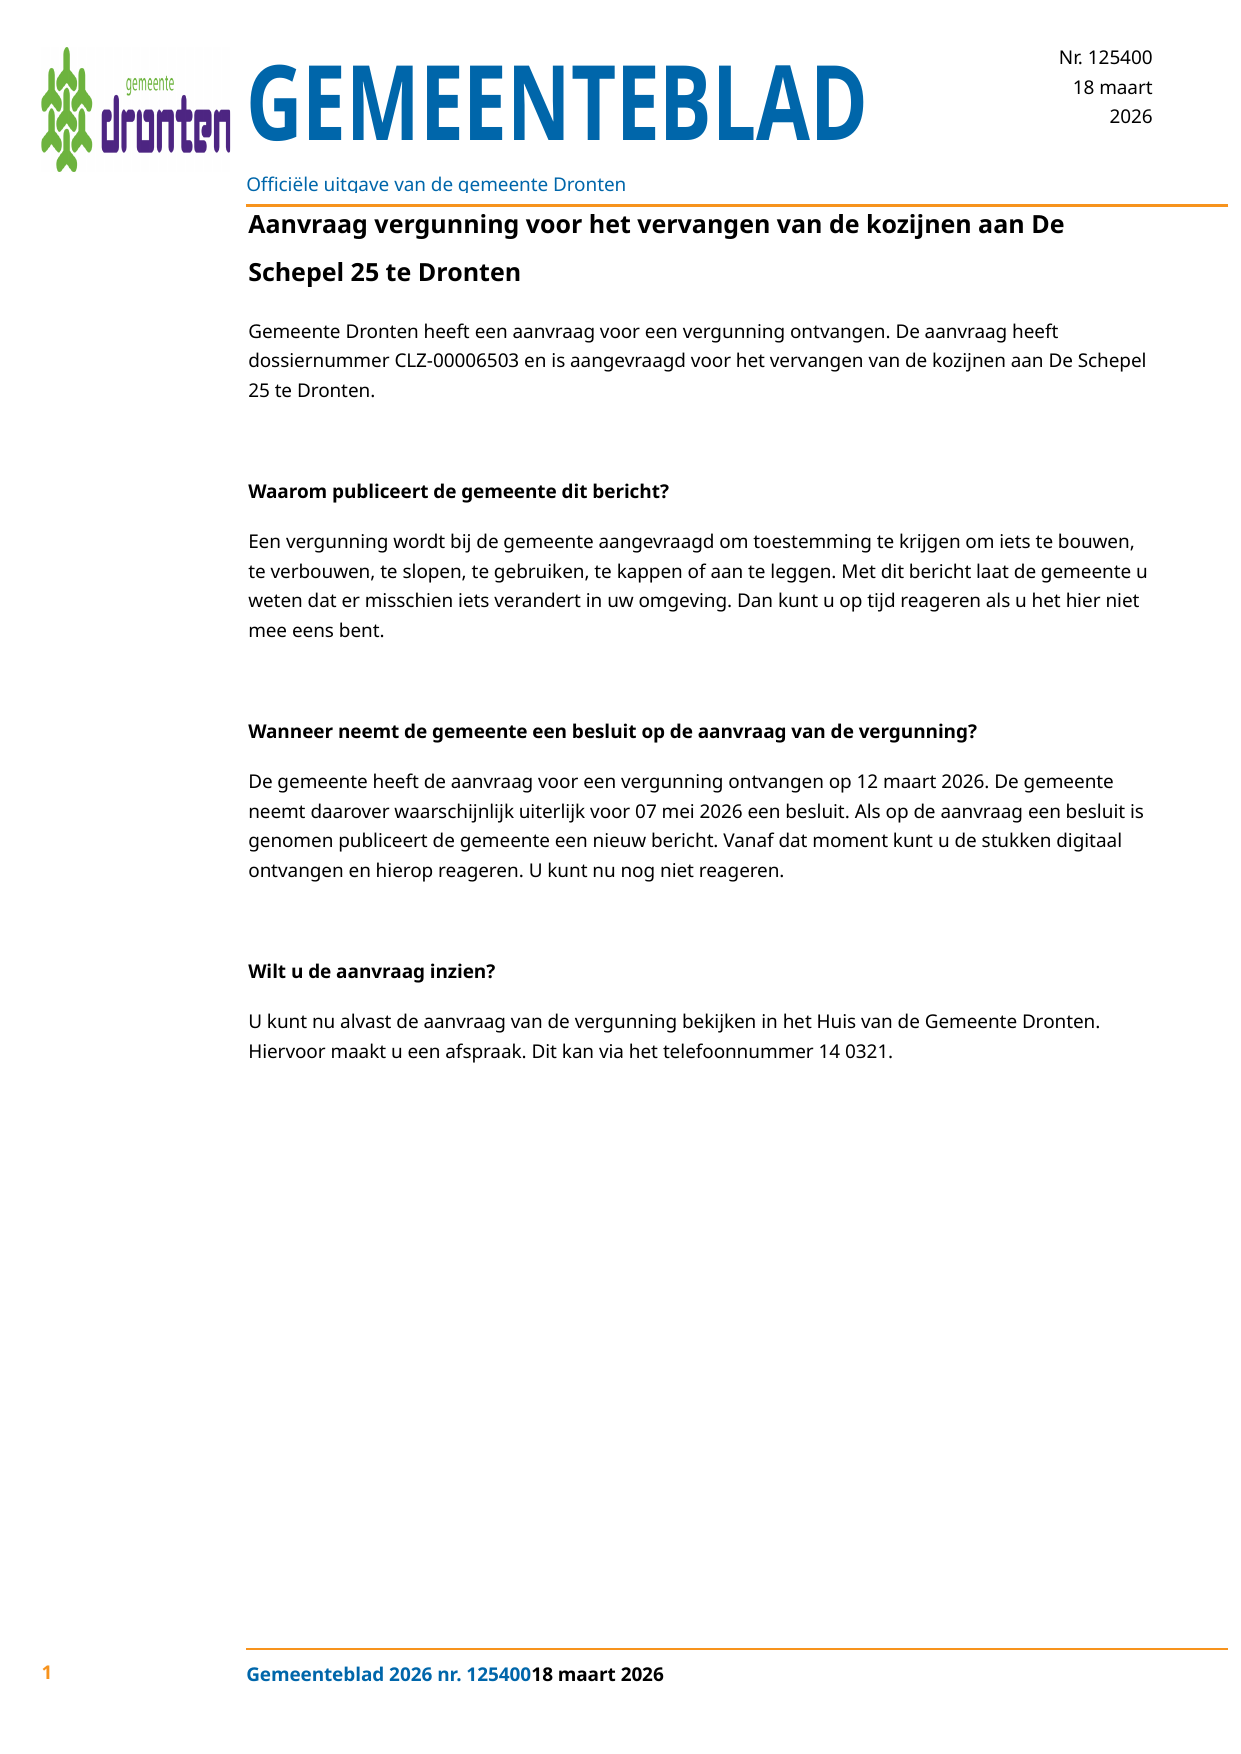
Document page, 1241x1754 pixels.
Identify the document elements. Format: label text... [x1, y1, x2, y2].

picture [41, 47, 231, 172]
text Wanneer neemt de gemeente een besluit op de aanvraag van de vergunning? [248, 718, 1152, 744]
text Waarom publiceert de gemeente dit bericht? [248, 478, 1152, 504]
text Wilt u de aanvraag inzien? [248, 958, 1152, 984]
text Gemeente Dronten heeft een aanvraag voor een vergunning ontvangen. De aanvraag heeft dossiernummer CLZ-00006503 en is aangevraagd voor het vervangen van de kozijnen aan De Schepel 25 te Dronten. [248, 318, 1152, 403]
text De gemeente heeft de aanvraag voor een vergunning ontvangen op 12 maart 2026. De gemeente neemt daarover waarschijnlijk uiterlijk voor 07 mei 2026 een besluit. Als op de aanvraag een besluit is genomen publiceert de gemeente een nieuw bericht. Vanaf dat moment kunt u de stukken digitaal ontvangen en hierop reageren. U kunt nu nog niet reageren. [248, 768, 1152, 883]
text Een vergunning wordt bij de gemeente aangevraagd om toestemming te krijgen om iets te bouwen, te verbouwen, te slopen, te gebruiken, te kappen of aan te leggen. Met dit bericht laat de gemeente u weten dat er misschien iets verandert in uw omgeving. Dan kunt u op tijd reageren als u het hier niet mee eens bent. [248, 528, 1152, 643]
text U kunt nu alvast de aanvraag van de vergunning bekijken in het Huis van de Gemeente Dronten. Hiervoor maakt u een afspraak. Dit kan via het telefoonnummer 14 0321. [248, 1008, 1152, 1064]
text Aanvraag vergunning voor het vervangen van de kozijnen aan De Schepel 25 te Dronten [248, 207, 1152, 288]
